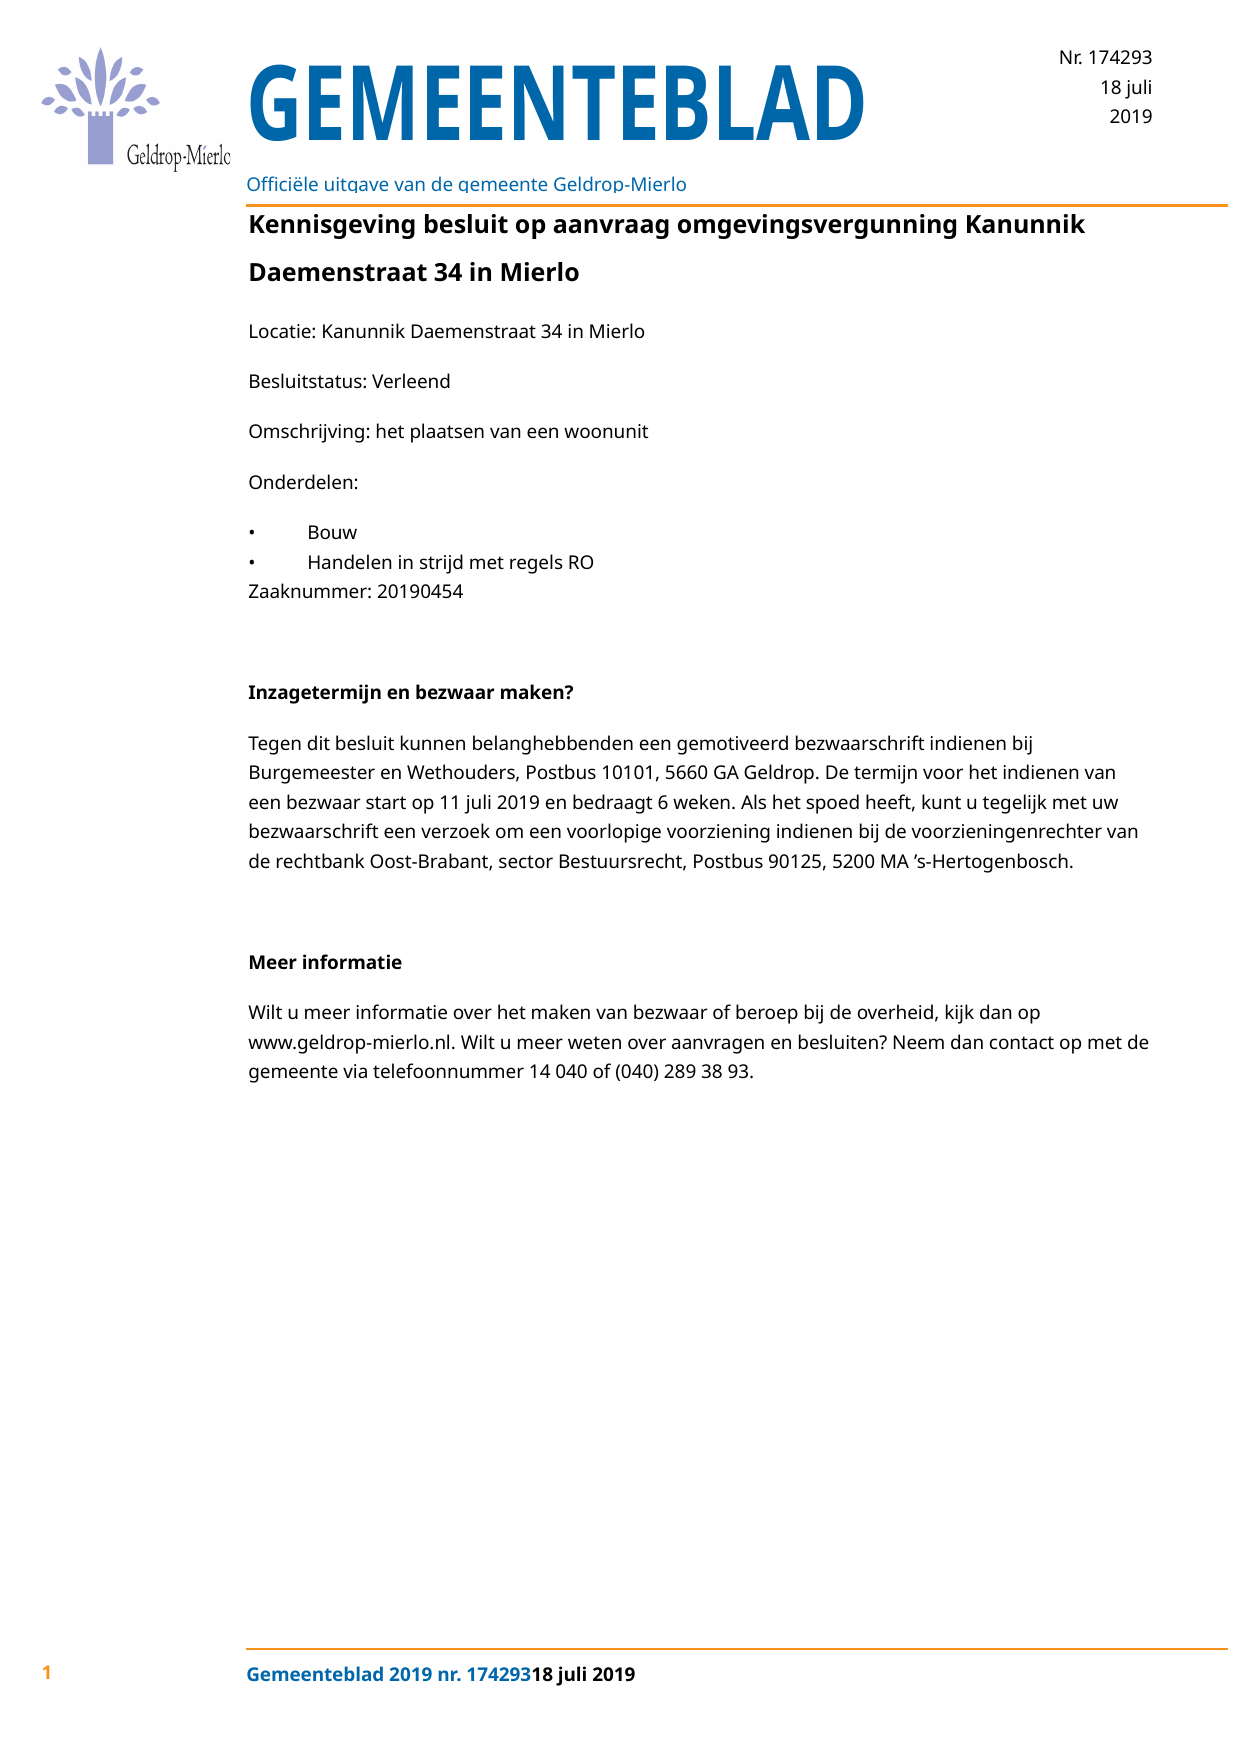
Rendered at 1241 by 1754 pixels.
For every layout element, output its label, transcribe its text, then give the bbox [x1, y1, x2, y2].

text Meer informatie [248, 949, 1152, 975]
text Omschrijving: het plaatsen van een woonunit [248, 419, 1152, 444]
text Besluitstatus: Verleend [248, 368, 1152, 394]
text Wilt u meer informatie over het maken van bezwaar of beroep bij de overheid, kijk dan op www.geldrop-mierlo.nl. Wilt u meer weten over aanvragen en besluiten? Neem dan contact op met de gemeente via telefoonnummer 14 040 of (040) 289 38 93. [248, 999, 1152, 1084]
text Tegen dit besluit kunnen belanghebbenden een gemotiveerd bezwaarschrift indienen bij Burgemeester en Wethouders, Postbus 10101, 5660 GA Geldrop. De termijn voor het indienen van een bezwaar start op 11 juli 2019 en bedraagt 6 weken. Als het spoed heeft, kunt u tegelijk met uw bezwaarschrift een verzoek om een voorlopige voorziening indienen bij de voorzieningenrechter van de rechtbank Oost-Brabant, sector Bestuursrecht, Postbus 90125, 5200 MA ’s-Hertogenbosch. [248, 730, 1152, 874]
picture [41, 47, 231, 172]
list Bouw [248, 519, 1152, 545]
text Onderdelen: [248, 469, 1152, 495]
list Handelen in strijd met regels RO [248, 549, 1152, 575]
text Inzagetermijn en bezwaar maken? [248, 679, 1152, 705]
text Zaaknummer: 20190454 [248, 579, 1152, 604]
text Kennisgeving besluit op aanvraag omgevingsvergunning Kanunnik Daemenstraat 34 in Mierlo [248, 207, 1152, 288]
text Locatie: Kanunnik Daemenstraat 34 in Mierlo [248, 318, 1152, 344]
